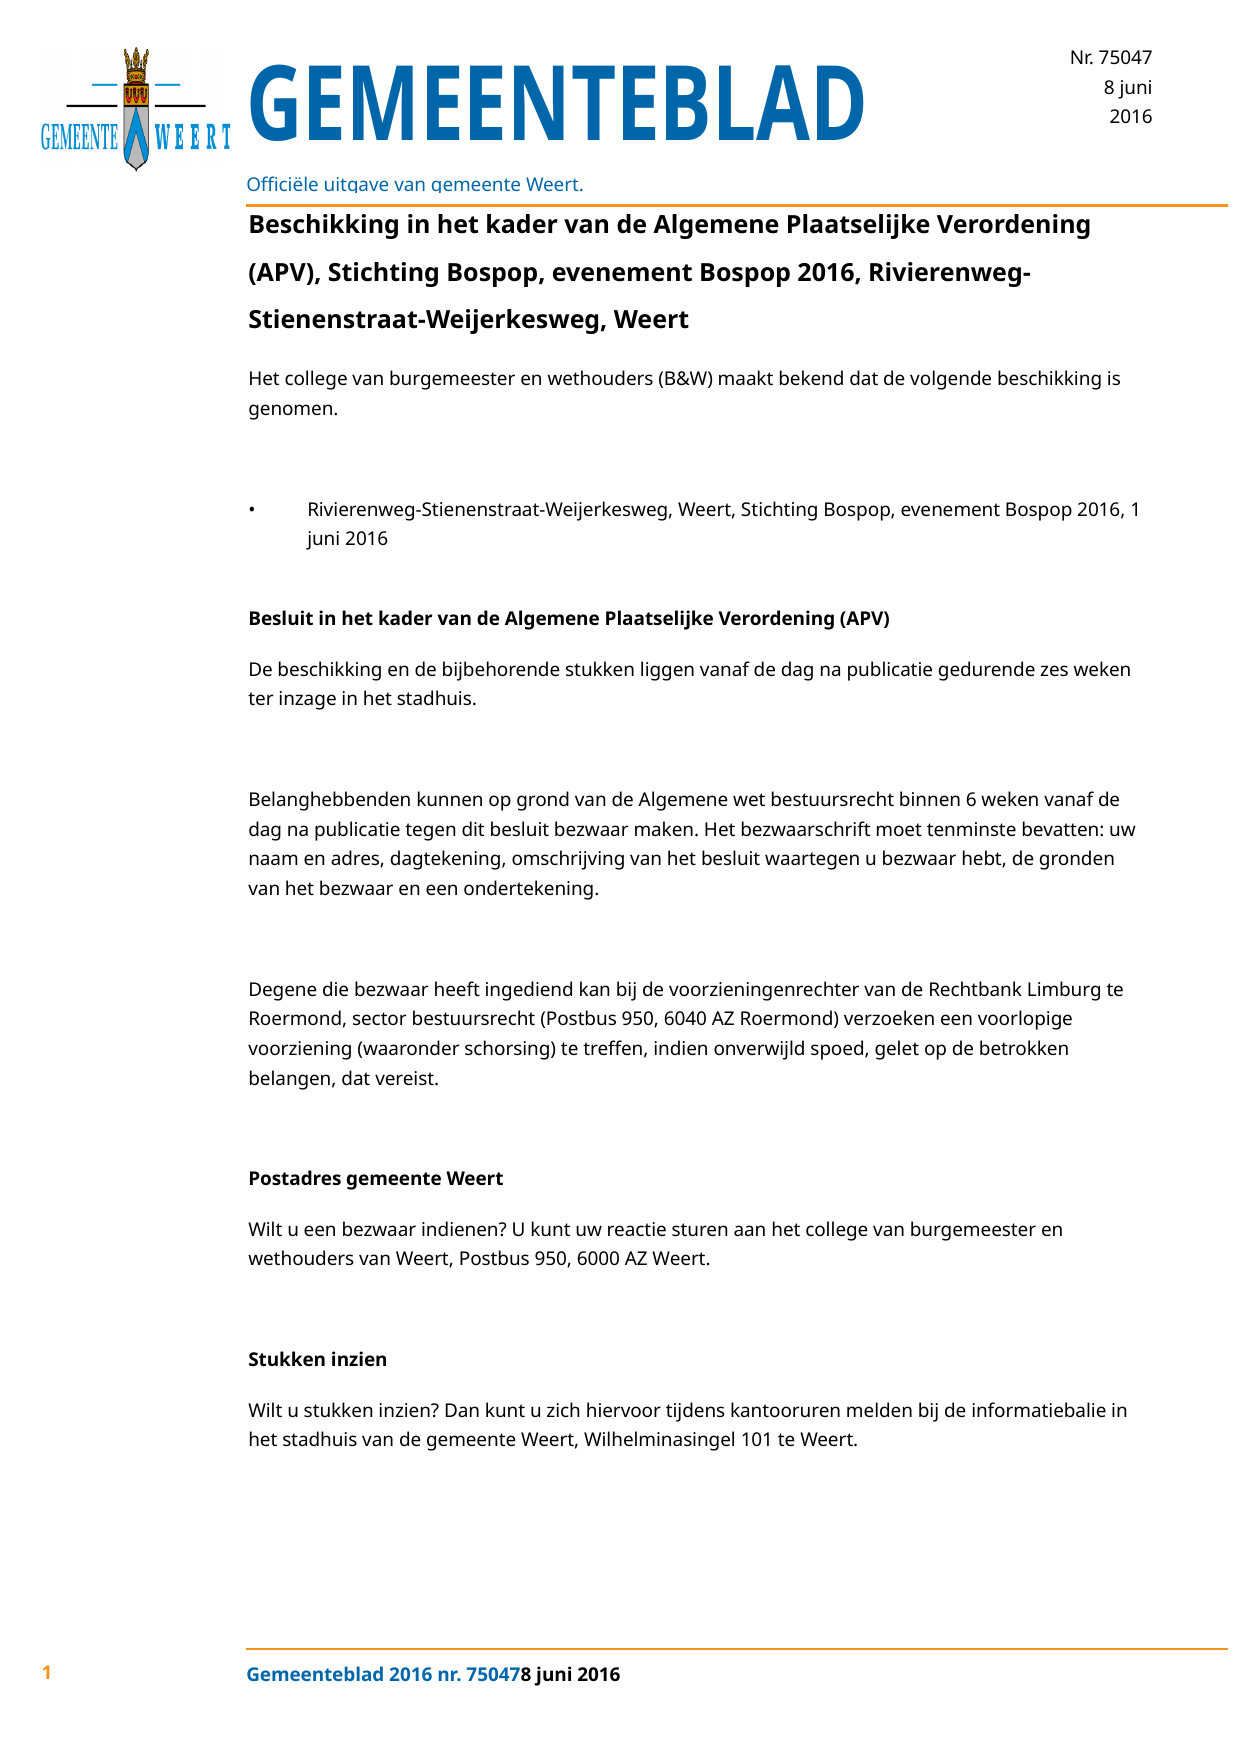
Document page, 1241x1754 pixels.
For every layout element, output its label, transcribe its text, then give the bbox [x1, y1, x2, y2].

picture [41, 47, 231, 172]
text Wilt u een bezwaar indienen? U kunt uw reactie sturen aan het college van burgemeester en wethouders van Weert, Postbus 950, 6000 AZ Weert. [248, 1216, 1152, 1271]
text Degene die bezwaar heeft ingediend kan bij de voorzieningenrechter van de Rechtbank Limburg te Roermond, sector bestuursrecht (Postbus 950, 6040 AZ Roermond) verzoeken een voorlopige voorziening (waaronder schorsing) te treffen, indien onverwijld spoed, gelet op de betrokken belangen, dat vereist. [248, 976, 1152, 1090]
text Belanghebbenden kunnen op grond van de Algemene wet bestuursrecht binnen 6 weken vanaf de dag na publicatie tegen dit besluit bezwaar maken. Het bezwaarschrift moet tenminste bevatten: uw naam en adres, dagtekening, omschrijving van het besluit waartegen u bezwaar hebt, de gronden van het bezwaar en een ondertekening. [248, 786, 1152, 901]
text De beschikking en de bijbehorende stukken liggen vanaf de dag na publicatie gedurende zes weken ter inzage in het stadhuis. [248, 656, 1152, 711]
text Besluit in het kader van de Algemene Plaatselijke Verordening (APV) [248, 606, 1152, 631]
text Stukken inzien [248, 1346, 1152, 1372]
text Beschikking in het kader van de Algemene Plaatselijke Verordening (APV), Stichting Bospop, evenement Bospop 2016, Rivierenweg-Stienenstraat-Weijerkesweg, Weert [248, 207, 1152, 336]
text Postadres gemeente Weert [248, 1166, 1152, 1191]
list Rivierenweg-Stienenstraat-Weijerkesweg, Weert, Stichting Bospop, evenement Bospop 2016, 1 juni 2016 [248, 496, 1152, 551]
text Het college van burgemeester en wethouders (B&W) maakt bekend dat de volgende beschikking is genomen. [248, 366, 1152, 421]
text Wilt u stukken inzien? Dan kunt u zich hiervoor tijdens kantooruren melden bij de informatiebalie in het stadhuis van de gemeente Weert, Wilhelminasingel 101 te Weert. [248, 1397, 1152, 1452]
